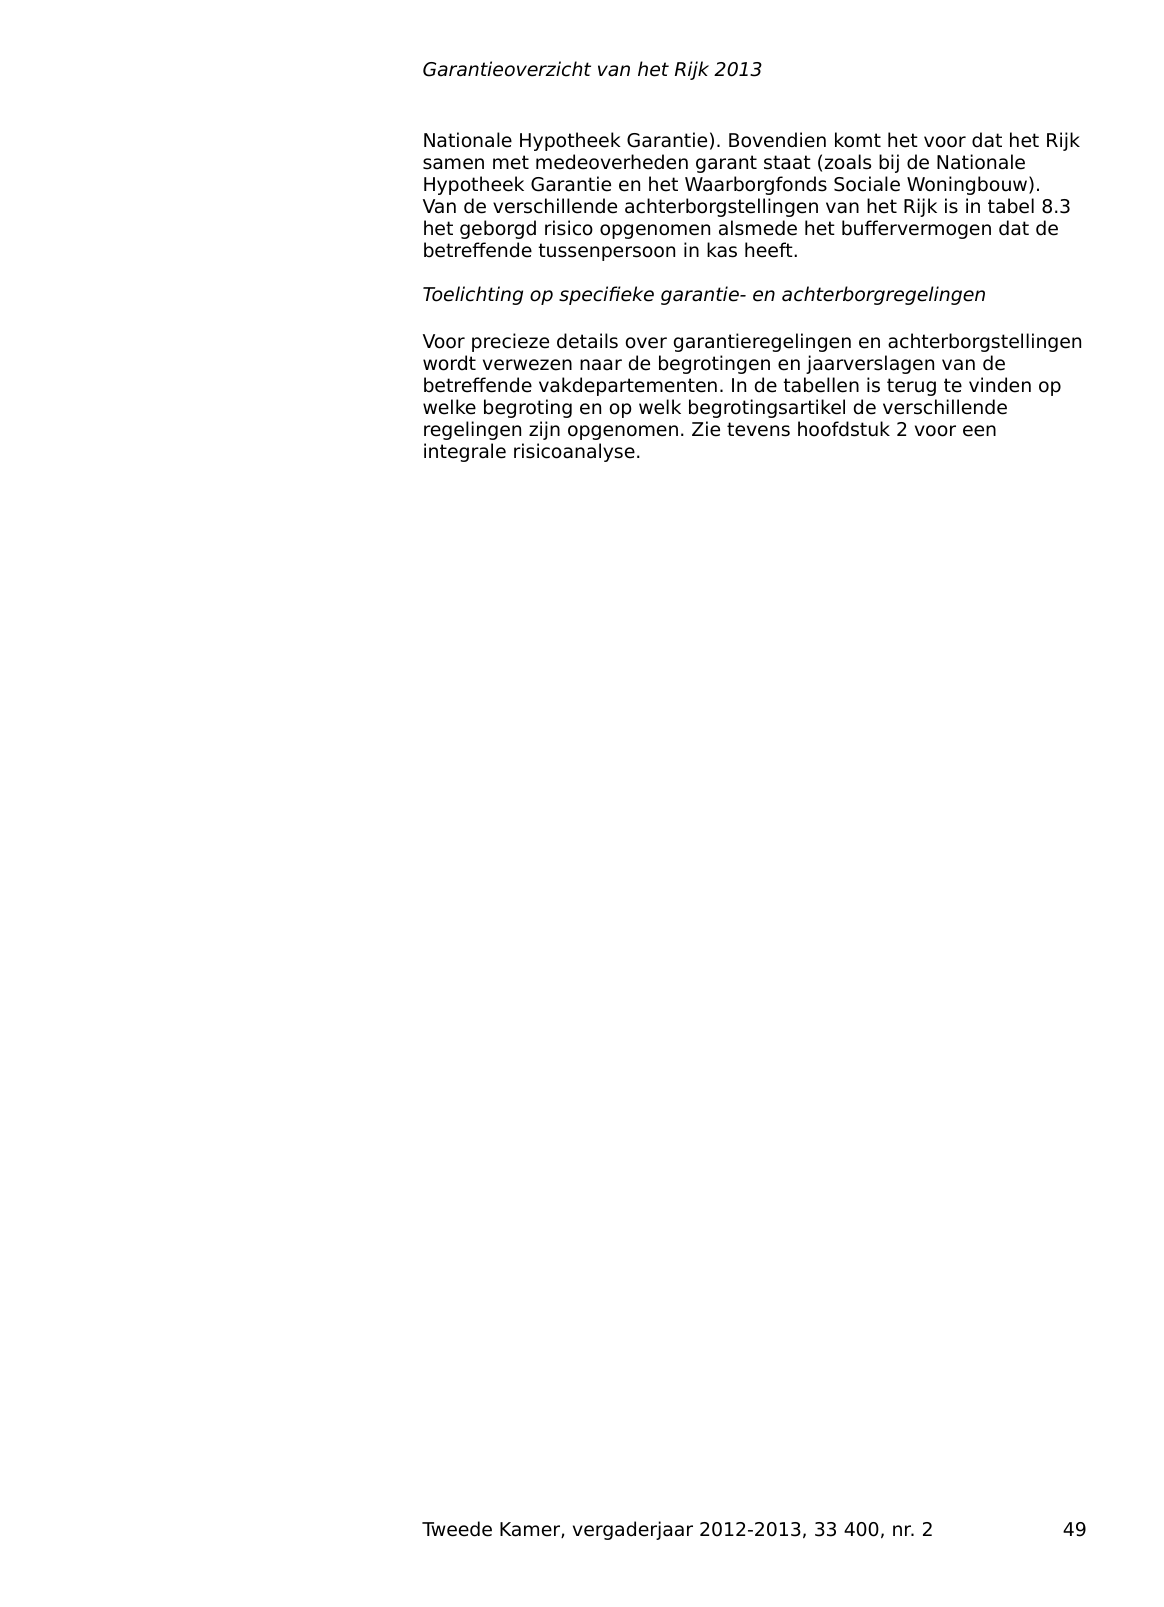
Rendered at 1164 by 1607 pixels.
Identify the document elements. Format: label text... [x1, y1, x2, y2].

subtitle Toelichting op specifieke garantie- en achterborgregelingen [422, 284, 1087, 306]
text Van de verschillende achterborgstellingen van het Rijk is in tabel 8.3 het geborgd risico opgenomen alsmede het buffervermogen dat de betreffende tussenpersoon in kas heeft. [422, 196, 1087, 262]
text Voor precieze details over garantieregelingen en achterborgstellingen wordt verwezen naar de begrotingen en jaarverslagen van de betreffende vakdepartementen. In de tabellen is terug te vinden op welke begroting en op welk begrotingsartikel de verschillende regelingen zijn opgenomen. Zie tevens hoofdstuk 2 voor een integrale risicoanalyse. [422, 331, 1087, 463]
text Nationale Hypotheek Garantie). Bovendien komt het voor dat het Rijk samen met medeoverheden garant staat (zoals bij de Nationale Hypotheek Garantie en het Waarborgfonds Sociale Woningbouw). [422, 130, 1087, 196]
